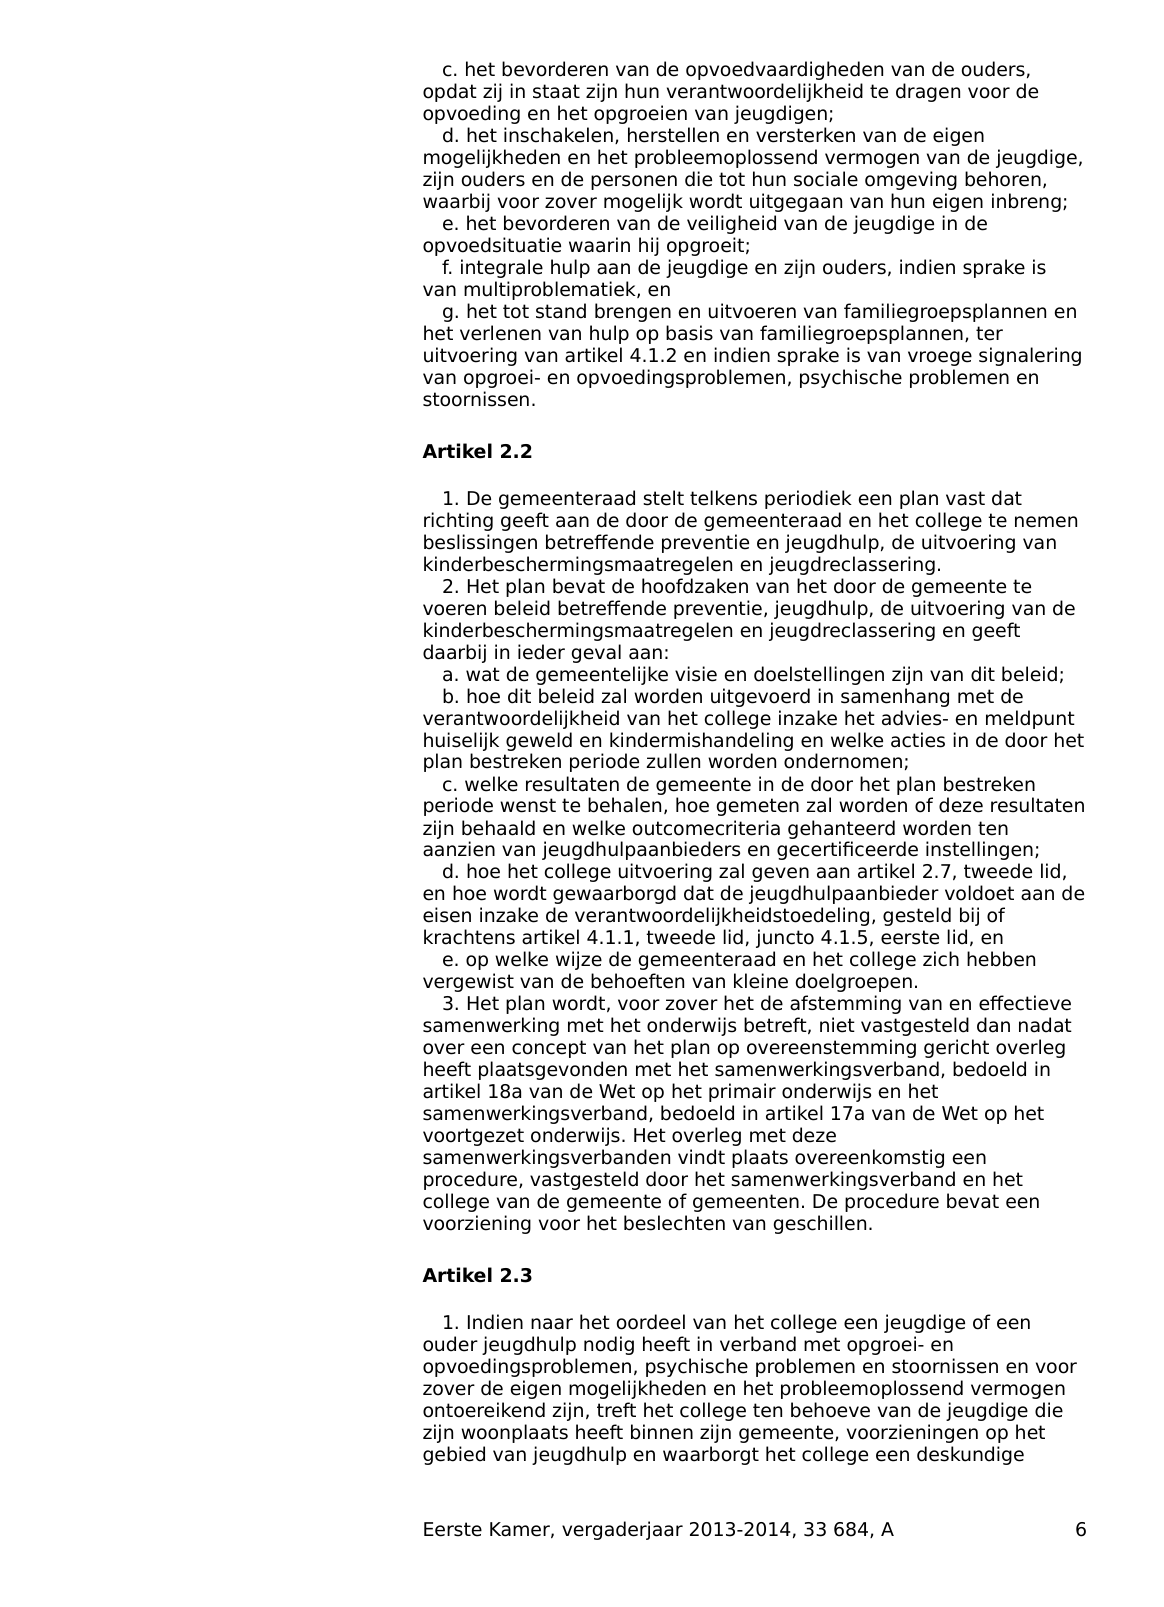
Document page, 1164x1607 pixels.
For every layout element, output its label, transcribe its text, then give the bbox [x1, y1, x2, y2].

subtitle Artikel 2.2 [422, 441, 1087, 463]
text 1. De gemeenteraad stelt telkens periodiek een plan vast dat richting geeft aan de door de gemeenteraad en het college te nemen beslissingen betreffende preventie en jeugdhulp, de uitvoering van kinderbeschermingsmaatregelen en jeugdreclassering. [422, 488, 1087, 576]
text c. het bevorderen van de opvoedvaardigheden van de ouders, opdat zij in staat zijn hun verantwoordelijkheid te dragen voor de opvoeding en het opgroeien van jeugdigen; [422, 59, 1087, 125]
text e. het bevorderen van de veiligheid van de jeugdige in de opvoedsituatie waarin hij opgroeit; [422, 213, 1087, 257]
text d. hoe het college uitvoering zal geven aan artikel 2.7, tweede lid, en hoe wordt gewaarborgd dat de jeugdhulpaanbieder voldoet aan de eisen inzake de verantwoordelijkheidstoedeling, gesteld bij of krachtens artikel 4.1.1, tweede lid, juncto 4.1.5, eerste lid, en [422, 861, 1087, 949]
text e. op welke wijze de gemeenteraad en het college zich hebben vergewist van de behoeften van kleine doelgroepen. [422, 949, 1087, 993]
text b. hoe dit beleid zal worden uitgevoerd in samenhang met de verantwoordelijkheid van het college inzake het advies- en meldpunt huiselijk geweld en kindermishandeling en welke acties in de door het plan bestreken periode zullen worden ondernomen; [422, 686, 1087, 773]
text g. het tot stand brengen en uitvoeren van familiegroepsplannen en het verlenen van hulp op basis van familiegroepsplannen, ter uitvoering van artikel 4.1.2 en indien sprake is van vroege signalering van opgroei- en opvoedingsproblemen, psychische problemen en stoornissen. [422, 301, 1087, 411]
text d. het inschakelen, herstellen en versterken van de eigen mogelijkheden en het probleemoplossend vermogen van de jeugdige, zijn ouders en de personen die tot hun sociale omgeving behoren, waarbij voor zover mogelijk wordt uitgegaan van hun eigen inbreng; [422, 125, 1087, 213]
text a. wat de gemeentelijke visie en doelstellingen zijn van dit beleid; [422, 663, 1087, 686]
subtitle Artikel 2.3 [422, 1265, 1087, 1287]
text 3. Het plan wordt, voor zover het de afstemming van en effectieve samenwerking met het onderwijs betreft, niet vastgesteld dan nadat over een concept van het plan op overeenstemming gericht overleg heeft plaatsgevonden met het samenwerkingsverband, bedoeld in artikel 18a van de Wet op het primair onderwijs en het samenwerkingsverband, bedoeld in artikel 17a van de Wet op het voortgezet onderwijs. Het overleg met deze samenwerkingsverbanden vindt plaats overeenkomstig een procedure, vastgesteld door het samenwerkingsverband en het college van de gemeente of gemeenten. De procedure bevat een voorziening voor het beslechten van geschillen. [422, 993, 1087, 1235]
text 1. Indien naar het oordeel van het college een jeugdige of een ouder jeugdhulp nodig heeft in verband met opgroei- en opvoedingsproblemen, psychische problemen en stoornissen en voor zover de eigen mogelijkheden en het probleemoplossend vermogen ontoereikend zijn, treft het college ten behoeve van de jeugdige die zijn woonplaats heeft binnen zijn gemeente, voorzieningen op het gebied van jeugdhulp en waarborgt het college een deskundige [422, 1312, 1087, 1466]
text c. welke resultaten de gemeente in de door het plan bestreken periode wenst te behalen, hoe gemeten zal worden of deze resultaten zijn behaald en welke outcomecriteria gehanteerd worden ten aanzien van jeugdhulpaanbieders en gecertificeerde instellingen; [422, 773, 1087, 861]
text f. integrale hulp aan de jeugdige en zijn ouders, indien sprake is van multiproblematiek, en [422, 257, 1087, 301]
text 2. Het plan bevat de hoofdzaken van het door de gemeente te voeren beleid betreffende preventie, jeugdhulp, de uitvoering van de kinderbeschermingsmaatregelen en jeugdreclassering en geeft daarbij in ieder geval aan: [422, 576, 1087, 663]
